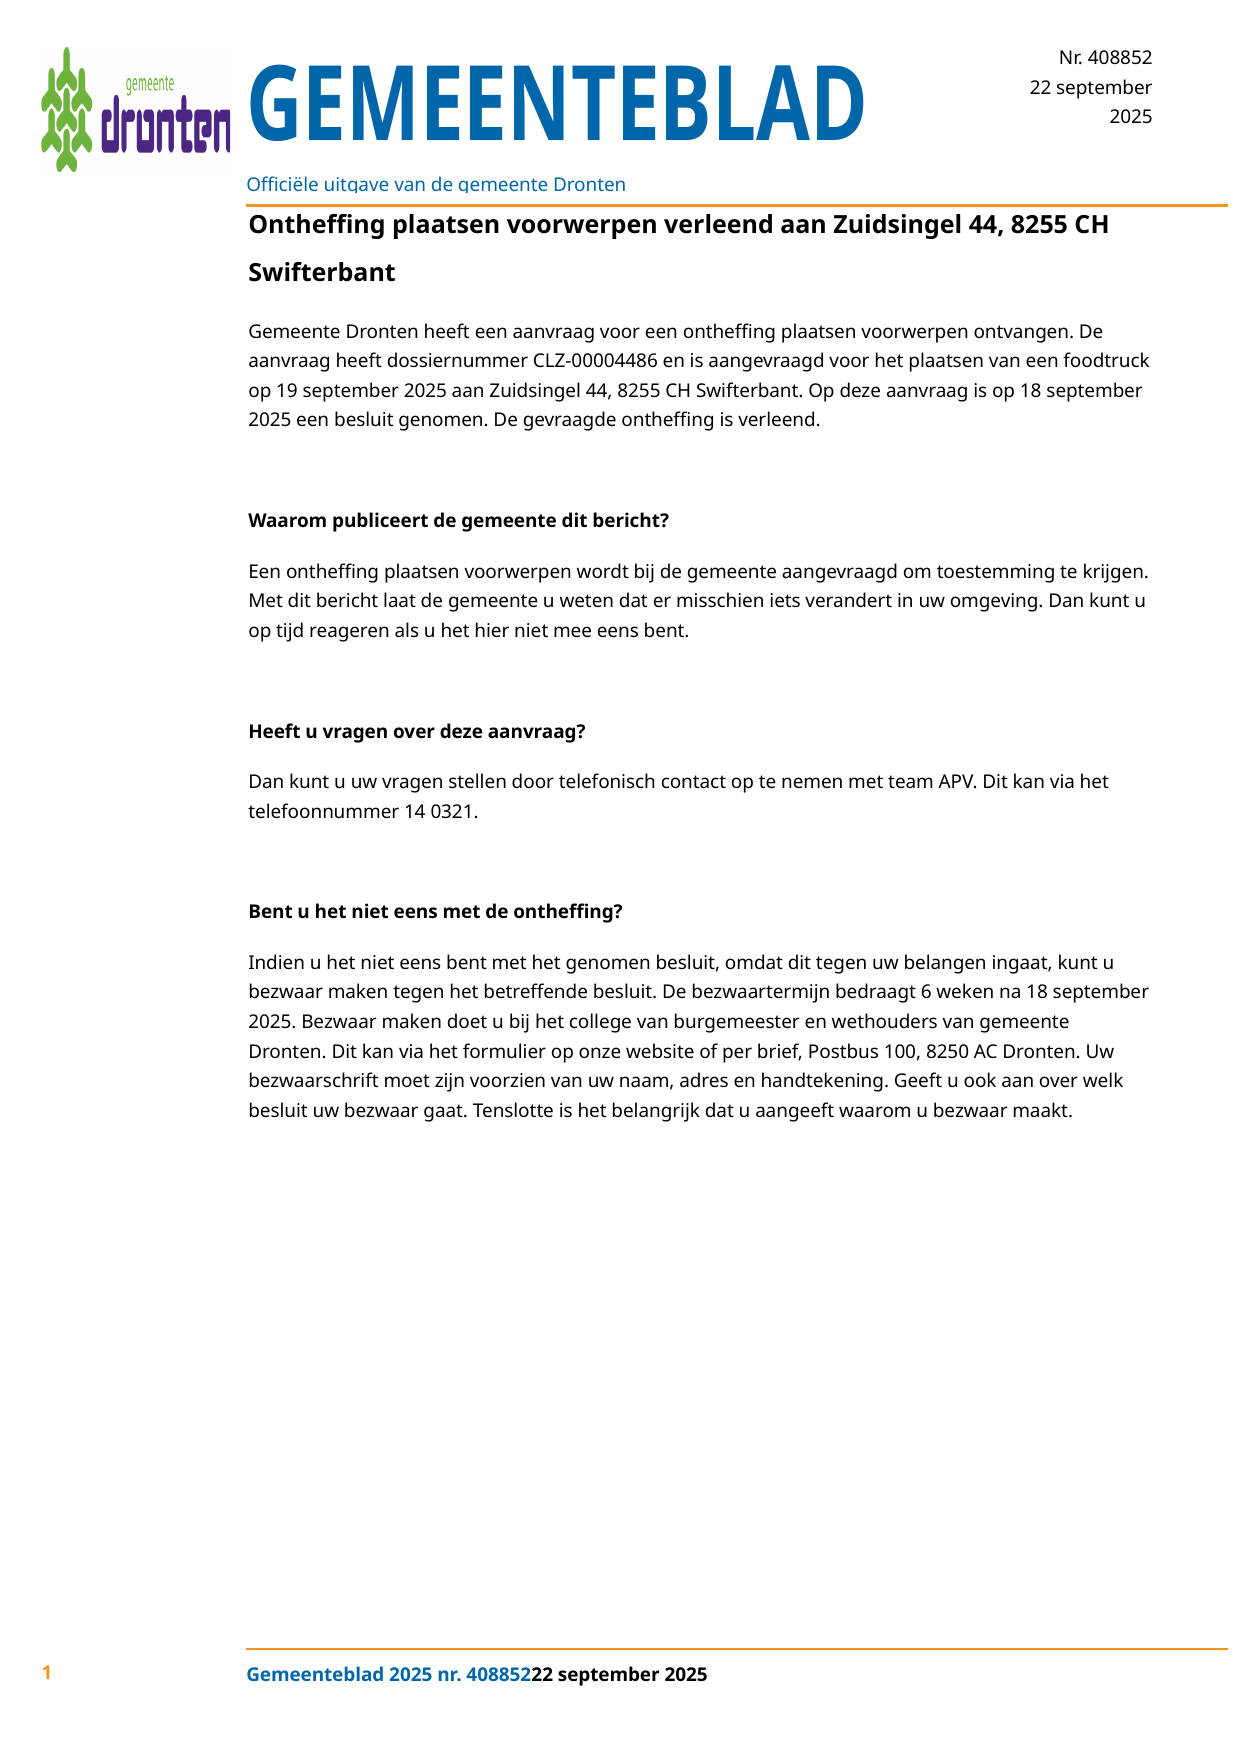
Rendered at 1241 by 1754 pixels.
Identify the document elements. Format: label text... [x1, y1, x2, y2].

text Een ontheffing plaatsen voorwerpen wordt bij de gemeente aangevraagd om toestemming te krijgen. Met dit bericht laat de gemeente u weten dat er misschien iets verandert in uw omgeving. Dan kunt u op tijd reageren als u het hier niet mee eens bent. [248, 558, 1152, 643]
text Indien u het niet eens bent met het genomen besluit, omdat dit tegen uw belangen ingaat, kunt u bezwaar maken tegen het betreffende besluit. De bezwaartermijn bedraagt 6 weken na 18 september 2025. Bezwaar maken doet u bij het college van burgemeester en wethouders van gemeente Dronten. Dit kan via het formulier op onze website of per brief, Postbus 100, 8250 AC Dronten. Uw bezwaarschrift moet zijn voorzien van uw naam, adres en handtekening. Geeft u ook aan over welk besluit uw bezwaar gaat. Tenslotte is het belangrijk dat u aangeeft waarom u bezwaar maakt. [248, 949, 1152, 1123]
picture [41, 47, 231, 172]
text Gemeente Dronten heeft een aanvraag voor een ontheffing plaatsen voorwerpen ontvangen. De aanvraag heeft dossiernummer CLZ-00004486 en is aangevraagd voor het plaatsen van een foodtruck op 19 september 2025 aan Zuidsingel 44, 8255 CH Swifterbant. Op deze aanvraag is op 18 september 2025 een besluit genomen. De gevraagde ontheffing is verleend. [248, 318, 1152, 432]
text Dan kunt u uw vragen stellen door telefonisch contact op te nemen met team APV. Dit kan via het telefoonnummer 14 0321. [248, 768, 1152, 824]
text Bent u het niet eens met de ontheffing? [248, 899, 1152, 924]
text Ontheffing plaatsen voorwerpen verleend aan Zuidsingel 44, 8255 CH Swifterbant [248, 207, 1152, 288]
text Waarom publiceert de gemeente dit bericht? [248, 507, 1152, 533]
text Heeft u vragen over deze aanvraag? [248, 718, 1152, 744]
